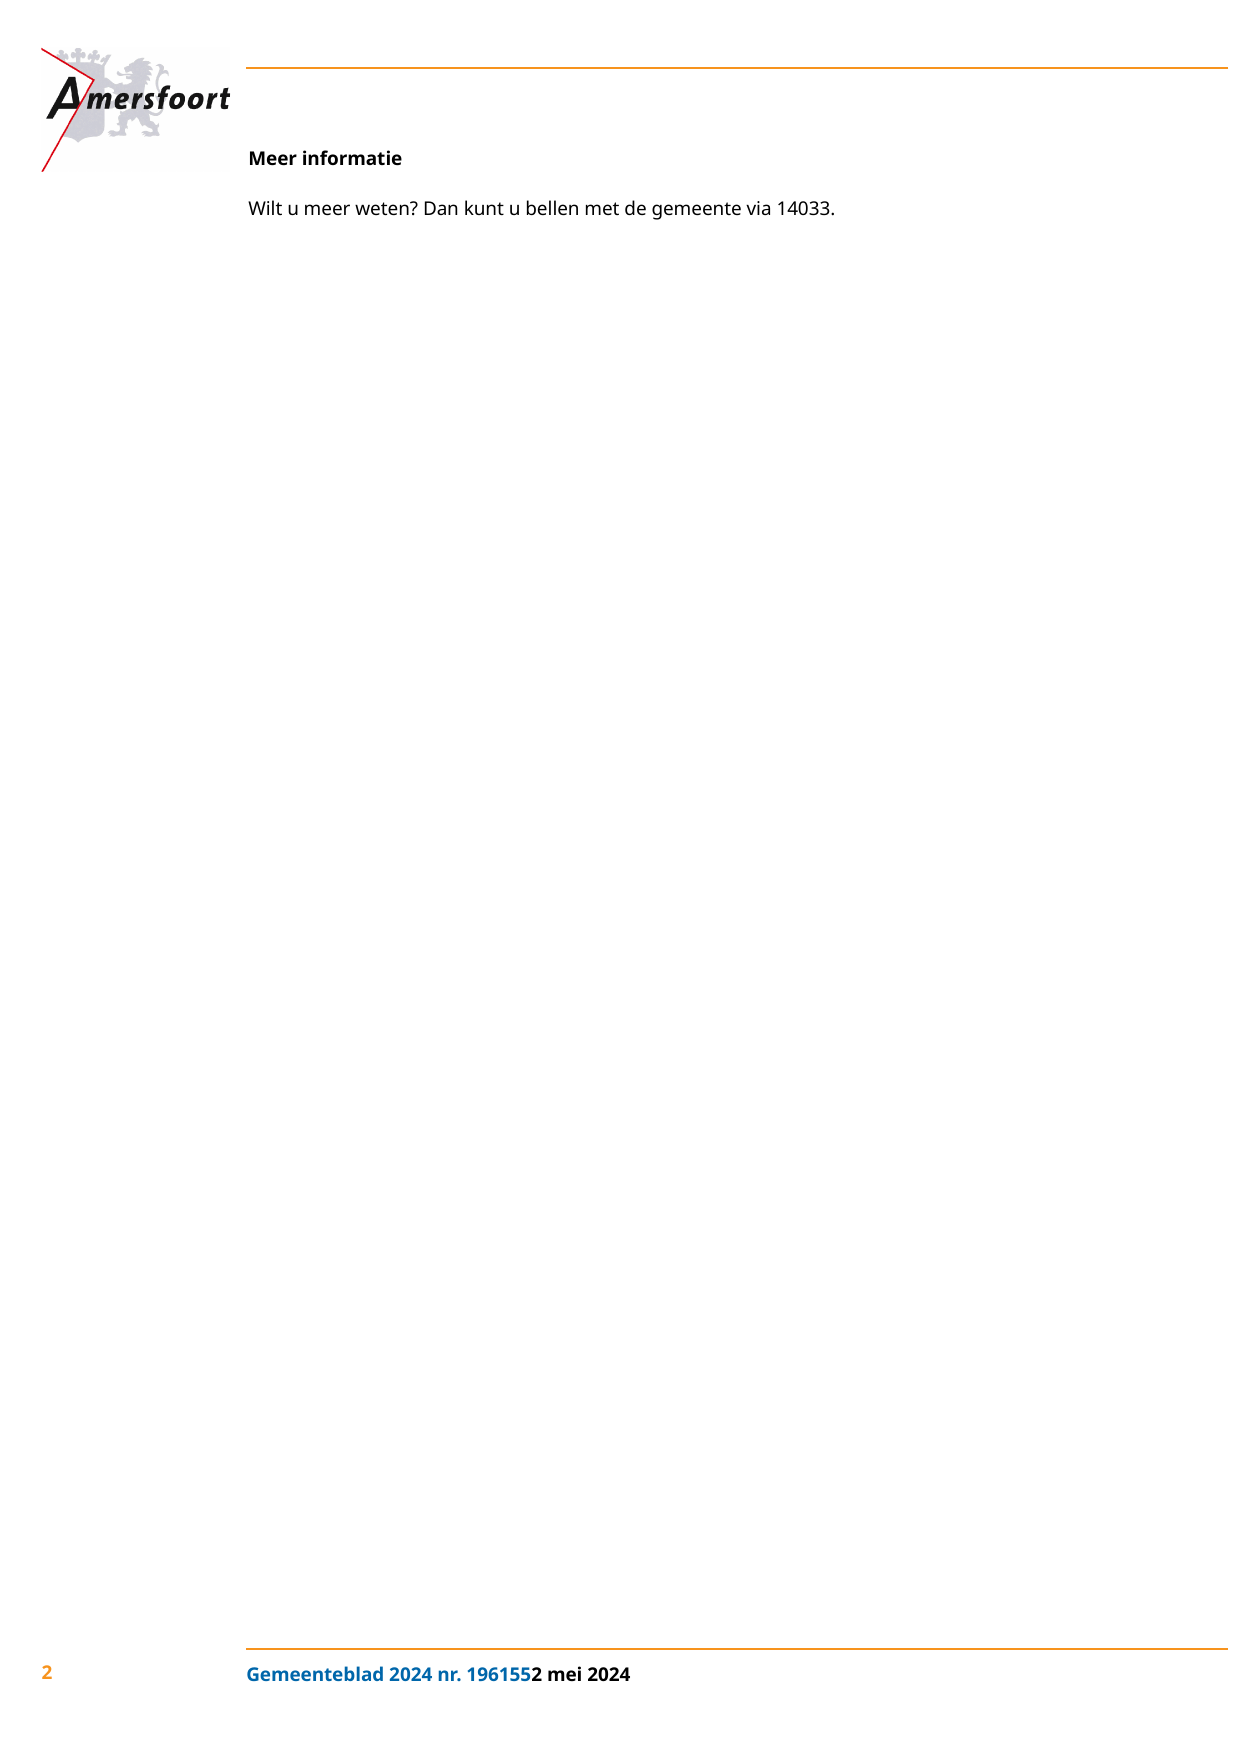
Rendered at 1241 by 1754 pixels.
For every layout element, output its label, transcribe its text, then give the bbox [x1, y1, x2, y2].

text Wilt u meer weten? Dan kunt u bellen met de gemeente via 14033. [248, 196, 1152, 221]
picture [41, 47, 231, 172]
text Meer informatie [248, 145, 1152, 171]
